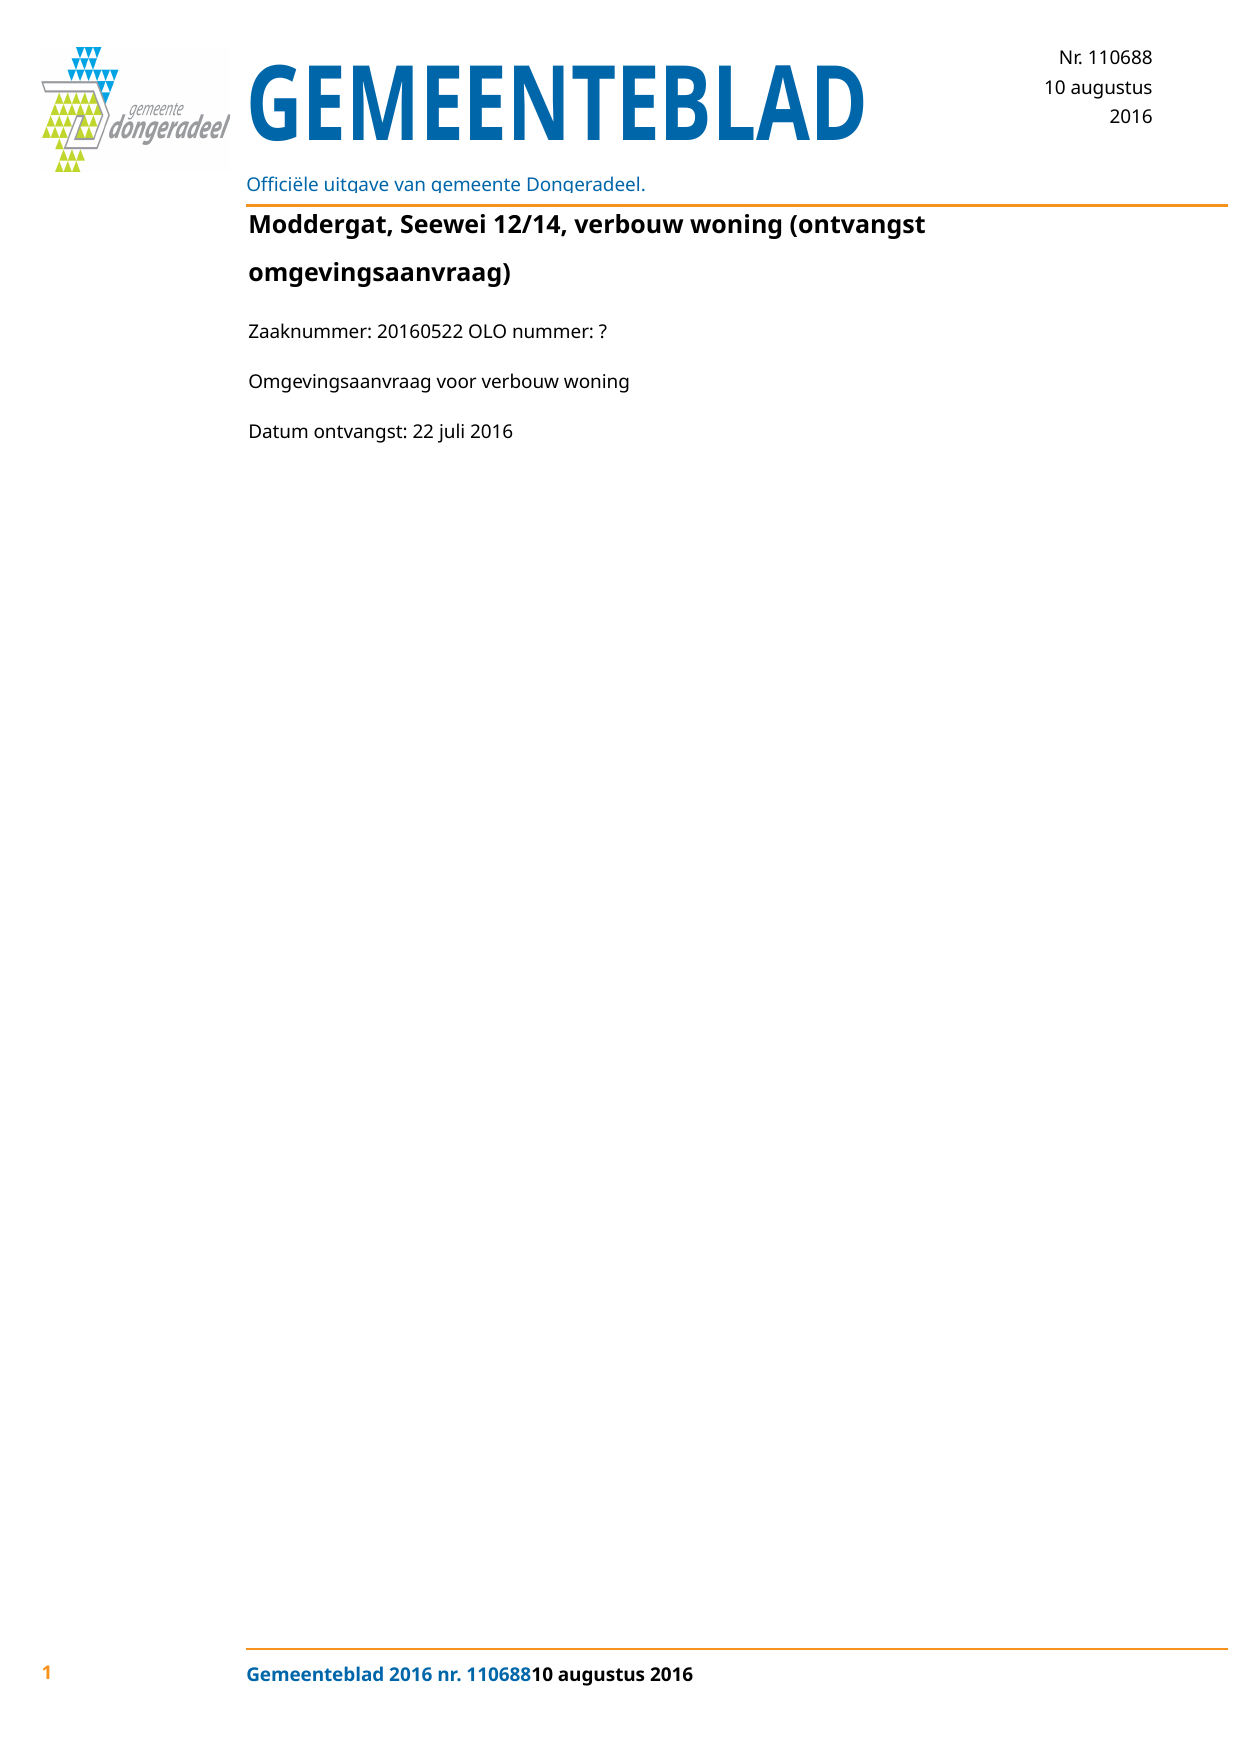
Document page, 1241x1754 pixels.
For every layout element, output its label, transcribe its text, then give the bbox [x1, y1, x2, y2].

picture [99, 72, 104, 80]
text Datum ontvangst: 22 juli 2016 [248, 419, 1152, 444]
text Omgevingsaanvraag voor verbouw woning [248, 368, 1152, 394]
text Zaaknummer: 20160522 OLO nummer: ? [248, 318, 1152, 344]
text Moddergat, Seewei 12/14, verbouw woning (ontvangst omgevingsaanvraag) [248, 207, 1152, 288]
picture [41, 47, 231, 172]
picture [107, 73, 113, 80]
